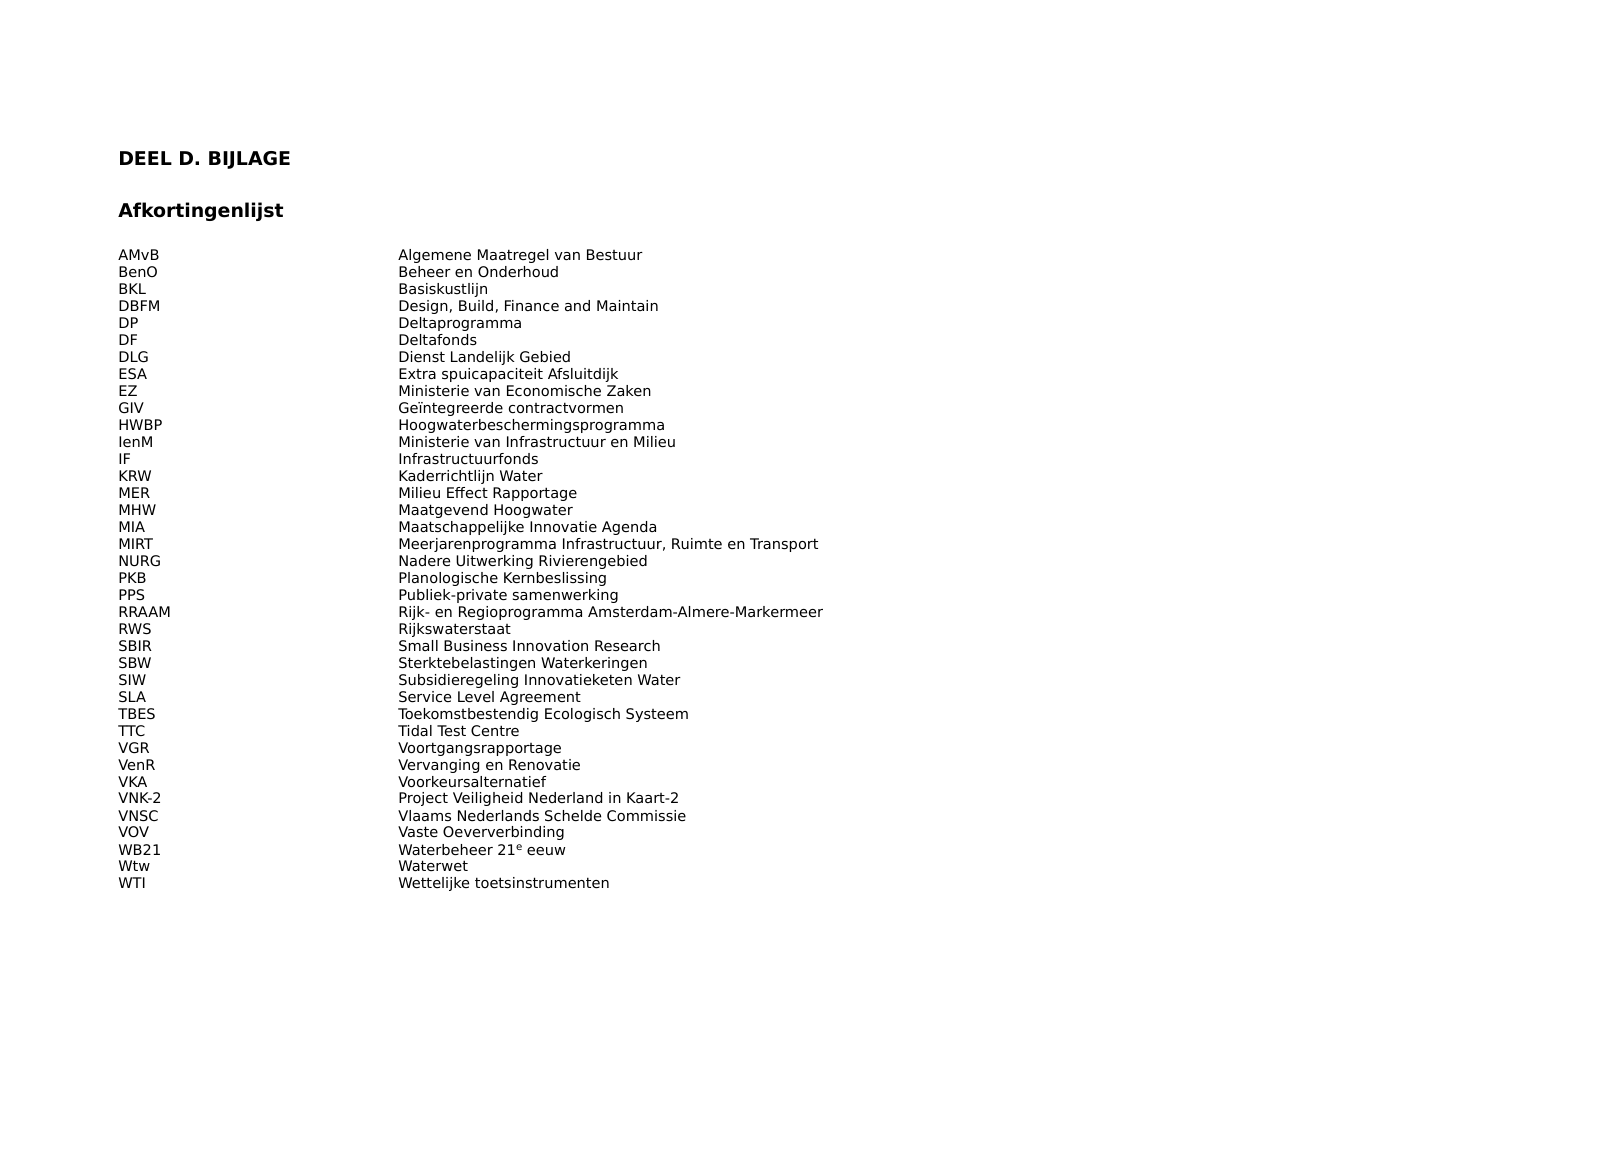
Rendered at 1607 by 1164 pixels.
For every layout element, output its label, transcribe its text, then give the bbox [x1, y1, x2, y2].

table_cell Subsidieregeling Innovatieketen Water Service Level Agreement [392, 672, 1488, 706]
table_cell Wtw [118, 858, 392, 875]
table_cell MIRT [118, 536, 392, 553]
table_cell DLG [118, 349, 392, 366]
table_cell Vervanging en Renovatie Voorkeursalternatief [392, 756, 1488, 790]
table_header Algemene Maatregel van Bestuur [392, 247, 1488, 264]
table_cell DBFM [118, 298, 392, 315]
table_cell VGR [118, 740, 392, 756]
table_cell BenO [118, 264, 392, 281]
table_cell Hoogwaterbeschermingsprogramma [392, 417, 1488, 434]
table_cell MIA [118, 519, 392, 536]
table_cell Beheer en Onderhoud [392, 264, 1488, 281]
table_cell Waterbeheer 21e eeuw [392, 841, 1488, 858]
table_cell Sterktebelastingen Waterkeringen [392, 655, 1488, 672]
table_cell Extra spuicapaciteit Afsluitdijk [392, 366, 1488, 383]
table_cell Small Business Innovation Research [392, 638, 1488, 654]
table_cell Publiek-private samenwerking [392, 587, 1488, 604]
table_cell DP [118, 315, 392, 332]
table_cell Geïntegreerde contractvormen [392, 400, 1488, 417]
table_cell Vlaams Nederlands Schelde Commissie Vaste Oeververbinding [392, 808, 1488, 841]
table_cell Basiskustlijn [392, 281, 1488, 298]
table_cell Rijkswaterstaat [392, 621, 1488, 638]
table_cell PKB [118, 570, 392, 587]
table_cell WTI [118, 875, 392, 892]
table_cell Tidal Test Centre [392, 723, 1488, 739]
table_cell VNSC VOV [118, 808, 392, 841]
table_cell Nadere Uitwerking Rivierengebied [392, 553, 1488, 570]
table_cell Waterwet [392, 858, 1488, 875]
table_cell Design, Build, Finance and Maintain [392, 298, 1488, 315]
table_cell Ministerie van Infrastructuur en Milieu [392, 434, 1488, 451]
table_cell Project Veiligheid Nederland in Kaart-2 [392, 790, 1488, 807]
table_cell BKL [118, 281, 392, 298]
table_cell TTC [118, 723, 392, 739]
subtitle Afkortingenlijst [118, 200, 1488, 222]
table_cell Planologische Kernbeslissing [392, 570, 1488, 587]
table_cell Rijk- en Regioprogramma Amsterdam-Almere-Markermeer [392, 604, 1488, 621]
table_cell NURG [118, 553, 392, 570]
table_cell EZ [118, 383, 392, 400]
table_cell Infrastructuurfonds [392, 451, 1488, 468]
table_cell RRAAM [118, 604, 392, 621]
table_cell WB21 [118, 841, 392, 858]
table_cell VNK-2 [118, 790, 392, 807]
table_cell HWBP [118, 417, 392, 434]
table_cell IenM [118, 434, 392, 451]
table_cell GIV [118, 400, 392, 417]
table_cell Kaderrichtlijn Water Milieu Effect Rapportage [392, 468, 1488, 502]
table_cell Meerjarenprogramma Infrastructuur, Ruimte en Transport [392, 536, 1488, 553]
table_cell KRW MER [118, 468, 392, 502]
table_cell PPS [118, 587, 392, 604]
table_cell SIW SLA [118, 672, 392, 706]
table_cell SBIR [118, 638, 392, 654]
table_cell Toekomstbestendig Ecologisch Systeem [392, 706, 1488, 722]
table_cell MHW [118, 502, 392, 519]
subtitle DEEL D. BIJLAGE [118, 148, 1488, 170]
table_cell Deltaprogramma [392, 315, 1488, 332]
table_cell TBES [118, 706, 392, 722]
table_cell Deltafonds [392, 332, 1488, 349]
table_cell Ministerie van Economische Zaken [392, 383, 1488, 400]
table_cell RWS [118, 621, 392, 638]
table_cell Dienst Landelijk Gebied [392, 349, 1488, 366]
table_cell Maatgevend Hoogwater [392, 502, 1488, 519]
table_cell Voortgangsrapportage [392, 740, 1488, 756]
table_cell ESA [118, 366, 392, 383]
table_cell DF [118, 332, 392, 349]
table_header AMvB [118, 247, 392, 264]
table_cell Wettelijke toetsinstrumenten [392, 875, 1488, 892]
table_cell Maatschappelijke Innovatie Agenda [392, 519, 1488, 536]
table_cell IF [118, 451, 392, 468]
table_cell SBW [118, 655, 392, 672]
table_cell VenR VKA [118, 756, 392, 790]
